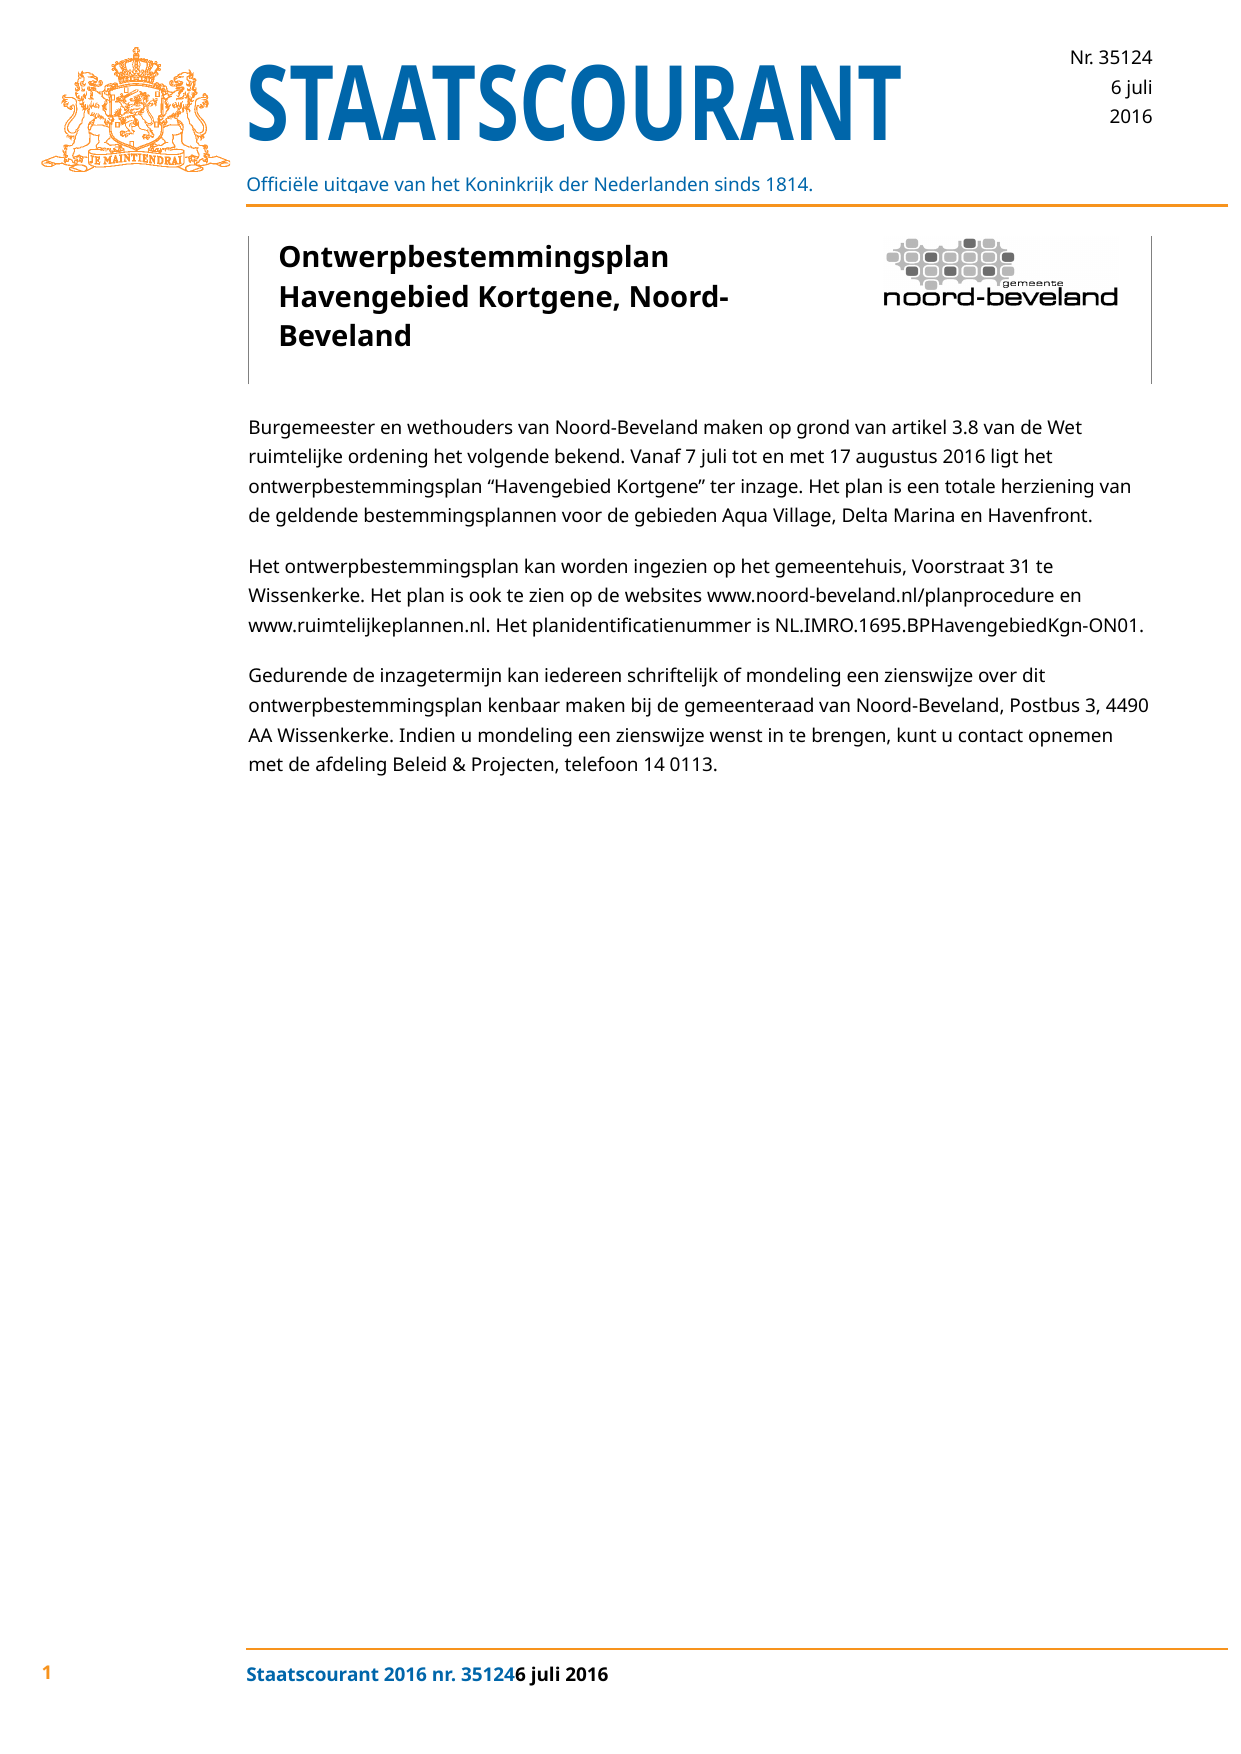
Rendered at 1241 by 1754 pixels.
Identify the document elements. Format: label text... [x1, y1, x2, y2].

text Burgemeester en wethouders van Noord-Beveland maken op grond van artikel 3.8 van de Wet ruimtelijke ordening het volgende bekend. Vanaf 7 juli tot en met 17 augustus 2016 ligt het ontwerpbestemmingsplan “Havengebied Kortgene” ter inzage. Het plan is een totale herziening van de geldende bestemmingsplannen voor de gebieden Aqua Village, Delta Marina en Havenfront. [248, 414, 1152, 528]
table_header Ontwerpbestemmingsplan Havengebied Kortgene, Noord-Beveland [249, 236, 850, 384]
text Gedurende de inzagetermijn kan iedereen schriftelijk of mondeling een zienswijze over dit ontwerpbestemmingsplan kenbaar maken bij de gemeenteraad van Noord-Beveland, Postbus 3, 4490 AA Wissenkerke. Indien u mondeling een zienswijze wenst in te brengen, kunt u contact opnemen met de afdeling Beleid & Projecten, telefoon 14 0113. [248, 663, 1152, 777]
picture [882, 236, 1119, 308]
picture [41, 47, 231, 172]
table_header [850, 236, 1151, 384]
text Het ontwerpbestemmingsplan kan worden ingezien op het gemeentehuis, Voorstraat 31 te Wissenkerke. Het plan is ook te zien op de websites www.noord-beveland.nl/planprocedure en www.ruimtelijkeplannen.nl. Het planidentificatienummer is NL.IMRO.1695.BPHavengebiedKgn-ON01. [248, 553, 1152, 638]
